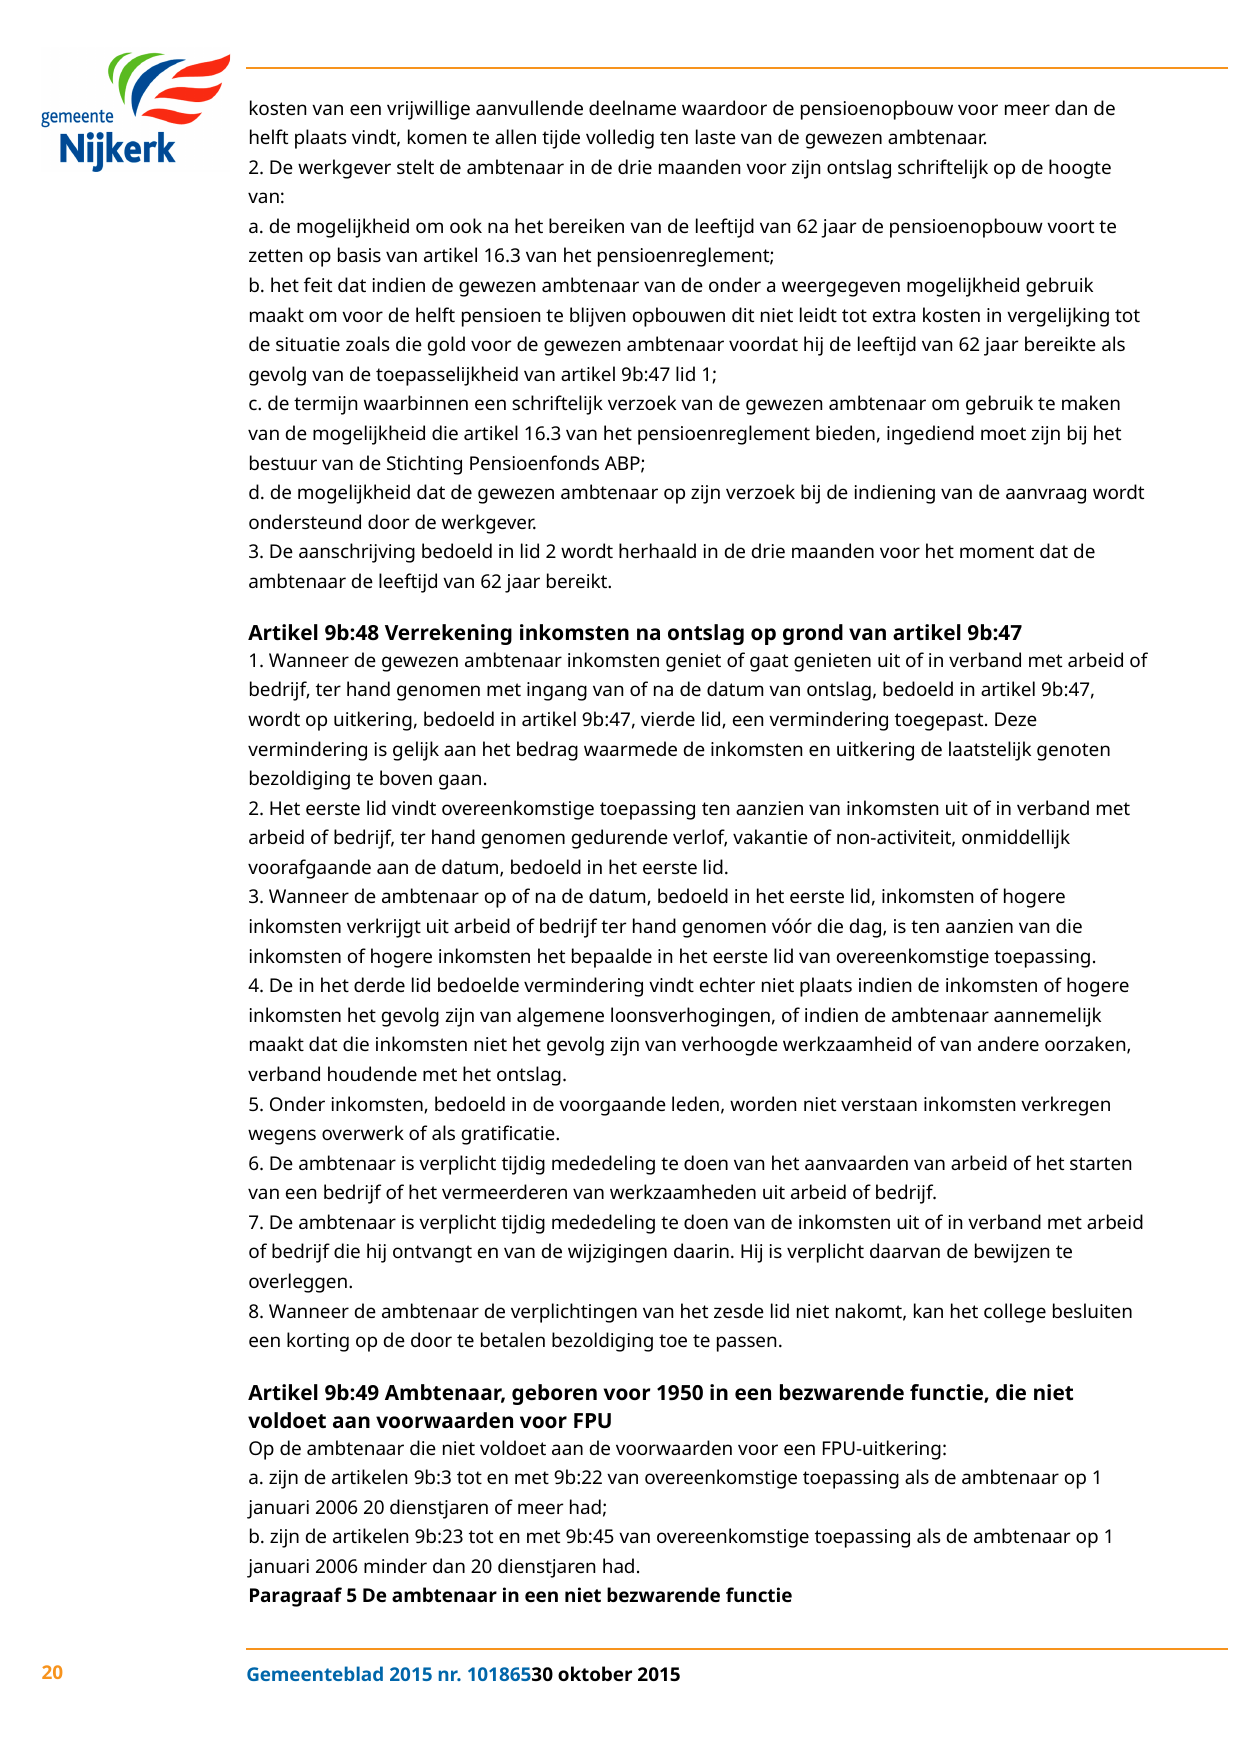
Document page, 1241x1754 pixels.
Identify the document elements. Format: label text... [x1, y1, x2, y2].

text a. de mogelijkheid om ook na het bereiken van de leeftijd van 62 jaar de pensioenopbouw voort te zetten op basis van artikel 16.3 van het pensioenreglement; [248, 213, 1152, 268]
text 3. De aanschrijving bedoeld in lid 2 wordt herhaald in de drie maanden voor het moment dat de ambtenaar de leeftijd van 62 jaar bereikt. [248, 538, 1152, 594]
text 4. De in het derde lid bedoelde vermindering vindt echter niet plaats indien de inkomsten of hogere inkomsten het gevolg zijn van algemene loonsverhogingen, of indien de ambtenaar aannemelijk maakt dat die inkomsten niet het gevolg zijn van verhoogde werkzaamheid of van andere oorzaken, verband houdende met het ontslag. [248, 972, 1152, 1087]
text 1. Wanneer de gewezen ambtenaar inkomsten geniet of gaat genieten uit of in verband met arbeid of bedrijf, ter hand genomen met ingang van of na de datum van ontslag, bedoeld in artikel 9b:47, wordt op uitkering, bedoeld in artikel 9b:47, vierde lid, een vermindering toegepast. Deze vermindering is gelijk aan het bedrag waarmede de inkomsten en uitkering de laatstelijk genoten bezoldiging te boven gaan. [248, 647, 1152, 791]
text 2. De werkgever stelt de ambtenaar in de drie maanden voor zijn ontslag schriftelijk op de hoogte van: [248, 154, 1152, 209]
text 5. Onder inkomsten, bedoeld in de voorgaande leden, worden niet verstaan inkomsten verkregen wegens overwerk of als gratificatie. [248, 1091, 1152, 1146]
text kosten van een vrijwillige aanvullende deelname waardoor de pensioenopbouw voor meer dan de helft plaats vindt, komen te allen tijde volledig ten laste van de gewezen ambtenaar. [248, 95, 1152, 150]
text 8. Wanneer de ambtenaar de verplichtingen van het zesde lid niet nakomt, kan het college besluiten een korting op de door te betalen bezoldiging toe te passen. [248, 1298, 1152, 1353]
text d. de mogelijkheid dat de gewezen ambtenaar op zijn verzoek bij de indiening van de aanvraag wordt ondersteund door de werkgever. [248, 479, 1152, 535]
text 7. De ambtenaar is verplicht tijdig mededeling te doen van de inkomsten uit of in verband met arbeid of bedrijf die hij ontvangt en van de wijzigingen daarin. Hij is verplicht daarvan de bewijzen te overleggen. [248, 1209, 1152, 1294]
text b. het feit dat indien de gewezen ambtenaar van de onder a weergegeven mogelijkheid gebruik maakt om voor de helft pensioen te blijven opbouwen dit niet leidt tot extra kosten in vergelijking tot de situatie zoals die gold voor de gewezen ambtenaar voordat hij de leeftijd van 62 jaar bereikte als gevolg van de toepasselijkheid van artikel 9b:47 lid 1; [248, 272, 1152, 387]
text Op de ambtenaar die niet voldoet aan de voorwaarden voor een FPU-uitkering: [248, 1435, 1152, 1460]
text 6. De ambtenaar is verplicht tijdig mededeling te doen van het aanvaarden van arbeid of het starten van een bedrijf of het vermeerderen van werkzaamheden uit arbeid of bedrijf. [248, 1150, 1152, 1205]
text b. zijn de artikelen 9b:23 tot en met 9b:45 van overeenkomstige toepassing als de ambtenaar op 1 januari 2006 minder dan 20 dienstjaren had. [248, 1523, 1152, 1579]
text 2. Het eerste lid vindt overeenkomstige toepassing ten aanzien van inkomsten uit of in verband met arbeid of bedrijf, ter hand genomen gedurende verlof, vakantie of non-activiteit, onmiddellijk voorafgaande aan de datum, bedoeld in het eerste lid. [248, 795, 1152, 880]
text c. de termijn waarbinnen een schriftelijk verzoek van de gewezen ambtenaar om gebruik te maken van de mogelijkheid die artikel 16.3 van het pensioenreglement bieden, ingediend moet zijn bij het bestuur van de Stichting Pensioenfonds ABP; [248, 391, 1152, 476]
text 3. Wanneer de ambtenaar op of na de datum, bedoeld in het eerste lid, inkomsten of hogere inkomsten verkrijgt uit arbeid of bedrijf ter hand genomen vóór die dag, is ten aanzien van die inkomsten of hogere inkomsten het bepaalde in het eerste lid van overeenkomstige toepassing. [248, 884, 1152, 968]
picture [41, 47, 231, 172]
text Paragraaf 5 De ambtenaar in een niet bezwarende functie [248, 1583, 1152, 1608]
text Artikel 9b:49 Ambtenaar, geboren voor 1950 in een bezwarende functie, die niet voldoet aan voorwaarden voor FPU [248, 1378, 1152, 1435]
text a. zijn de artikelen 9b:3 tot en met 9b:22 van overeenkomstige toepassing als de ambtenaar op 1 januari 2006 20 dienstjaren of meer had; [248, 1464, 1152, 1519]
text Artikel 9b:48 Verrekening inkomsten na ontslag op grond van artikel 9b:47 [248, 618, 1152, 647]
